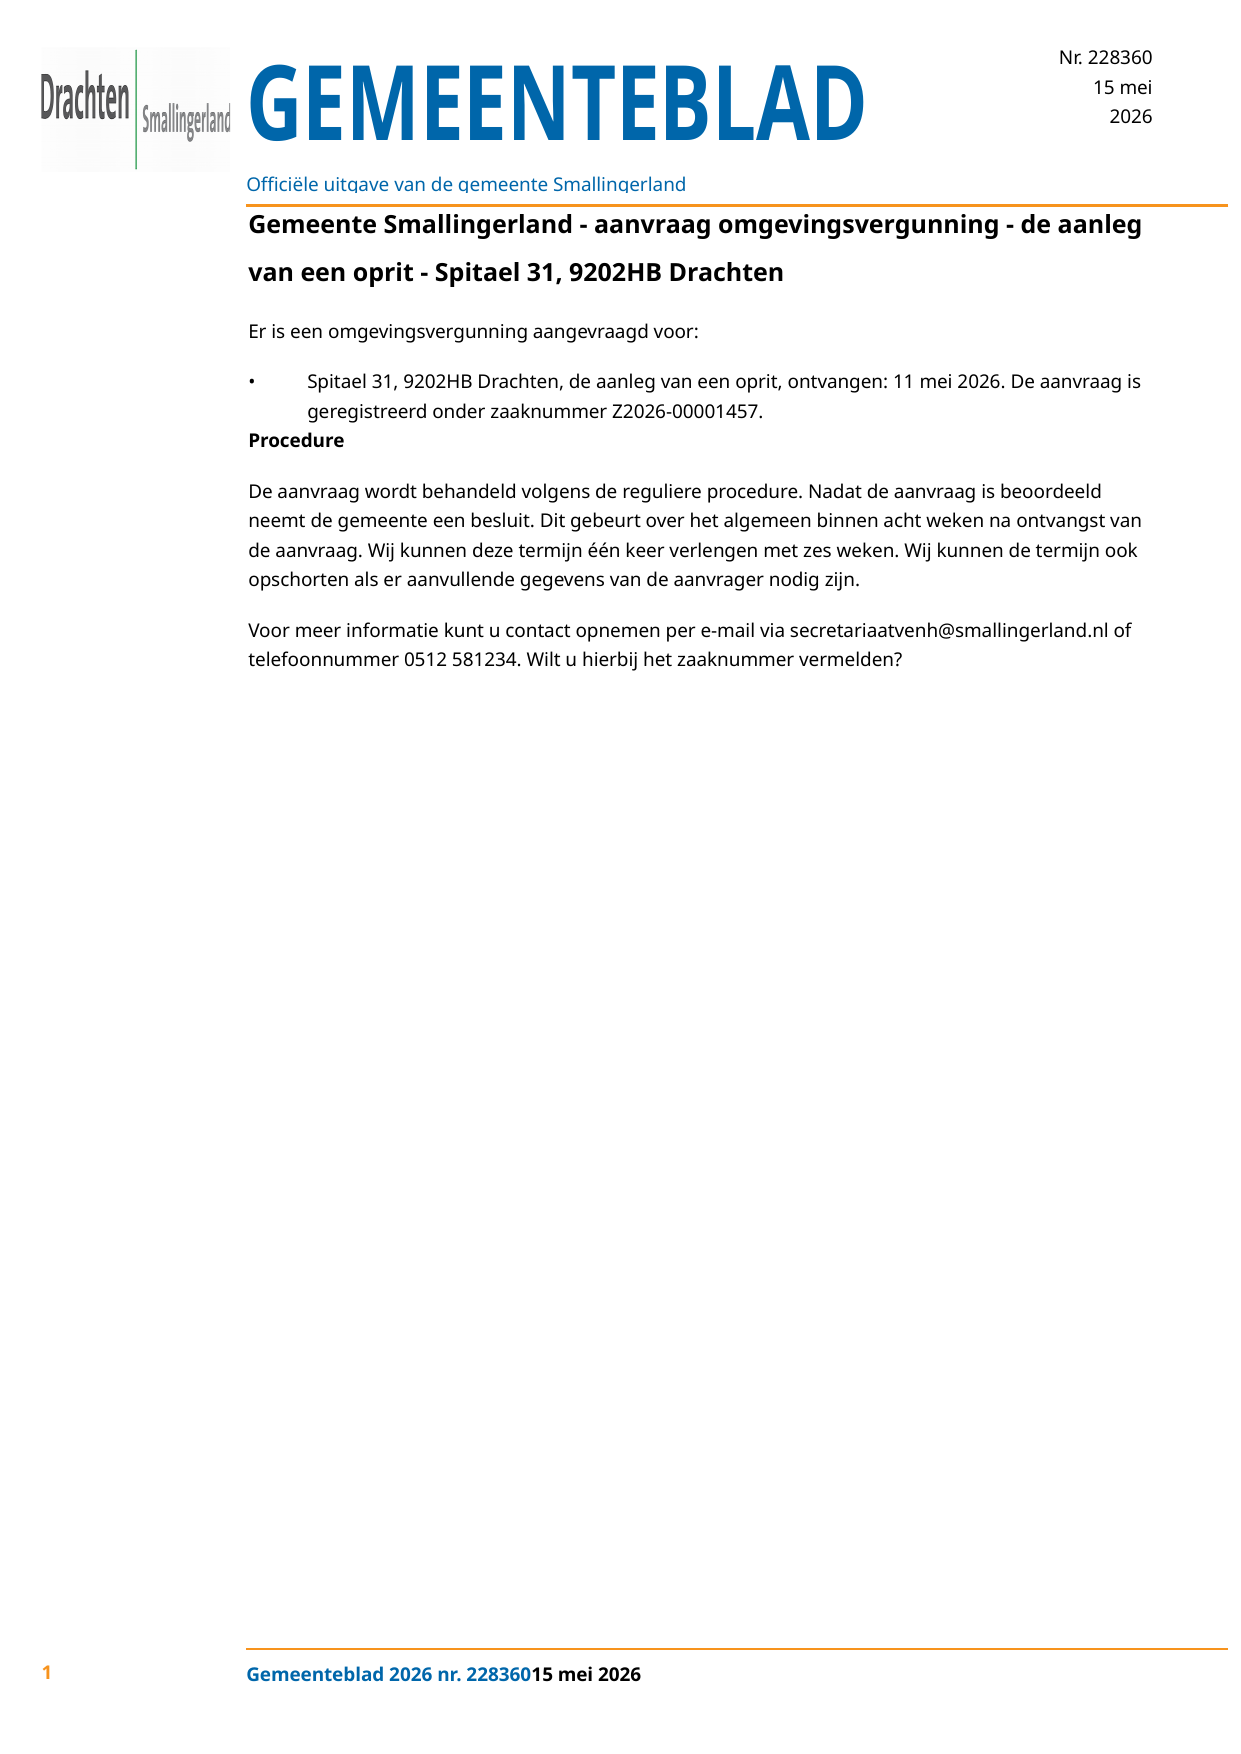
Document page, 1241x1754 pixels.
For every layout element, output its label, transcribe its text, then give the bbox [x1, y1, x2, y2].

list Spitael 31, 9202HB Drachten, de aanleg van een oprit, ontvangen: 11 mei 2026. De aanvraag is geregistreerd onder zaaknummer Z2026-00001457. [248, 368, 1152, 424]
picture [41, 47, 231, 172]
text Gemeente Smallingerland - aanvraag omgevingsvergunning - de aanleg van een oprit - Spitael 31, 9202HB Drachten [248, 207, 1152, 288]
text De aanvraag wordt behandeld volgens de reguliere procedure. Nadat de aanvraag is beoordeeld neemt de gemeente een besluit. Dit gebeurt over het algemeen binnen acht weken na ontvangst van de aanvraag. Wij kunnen deze termijn één keer verlengen met zes weken. Wij kunnen de termijn ook opschorten als er aanvullende gegevens van de aanvrager nodig zijn. [248, 478, 1152, 592]
text Procedure [248, 427, 1152, 453]
text Er is een omgevingsvergunning aangevraagd voor: [248, 318, 1152, 344]
text Voor meer informatie kunt u contact opnemen per e-mail via secretariaatvenh@smallingerland.nl of telefoonnummer 0512 581234. Wilt u hierbij het zaaknummer vermelden? [248, 617, 1152, 672]
